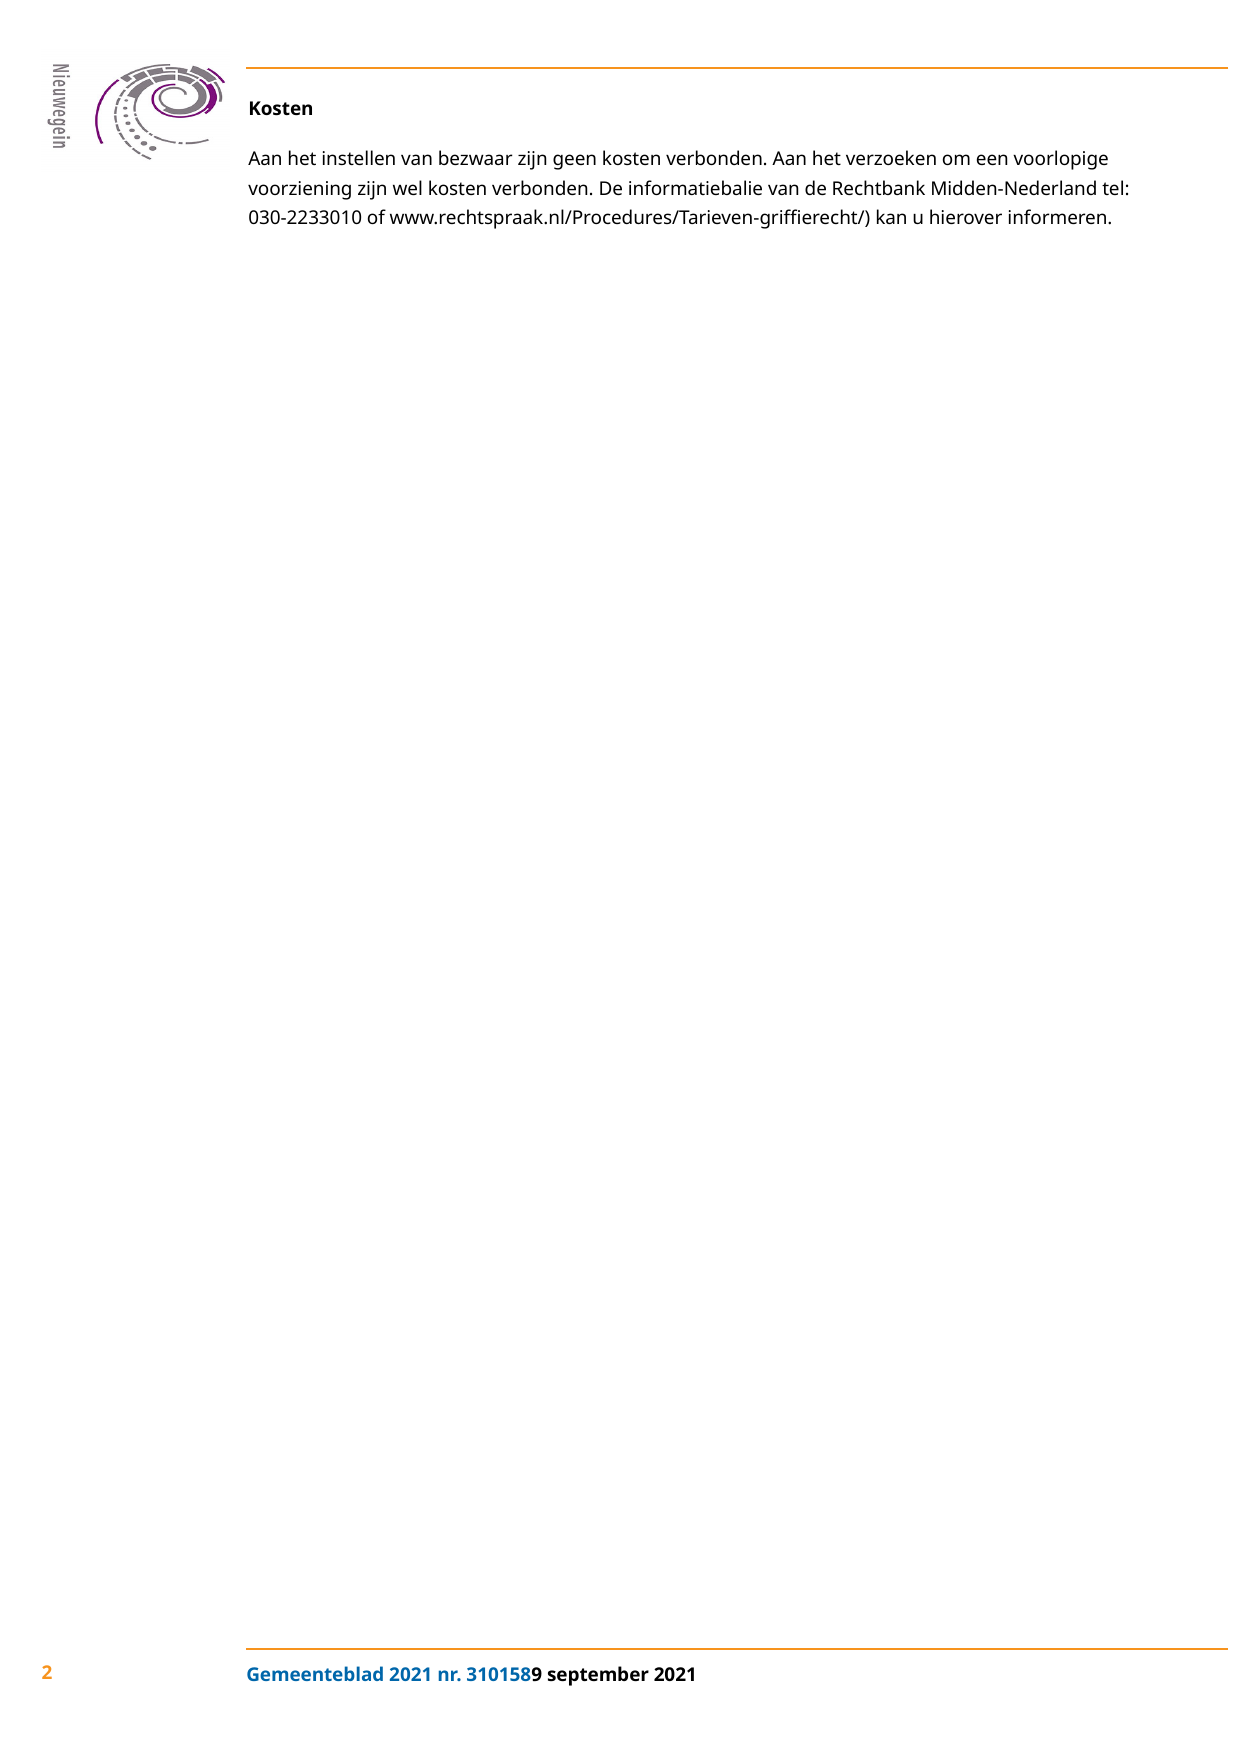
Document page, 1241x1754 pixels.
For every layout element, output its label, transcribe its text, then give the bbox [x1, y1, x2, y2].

picture [41, 47, 231, 172]
text Aan het instellen van bezwaar zijn geen kosten verbonden. Aan het verzoeken om een voorlopige voorziening zijn wel kosten verbonden. De informatiebalie van de Rechtbank Midden-Nederland tel: 030-2233010 of www.rechtspraak.nl/Procedures/Tarieven-griffierecht/) kan u hierover informeren. [248, 145, 1152, 230]
text Kosten [248, 95, 1152, 121]
